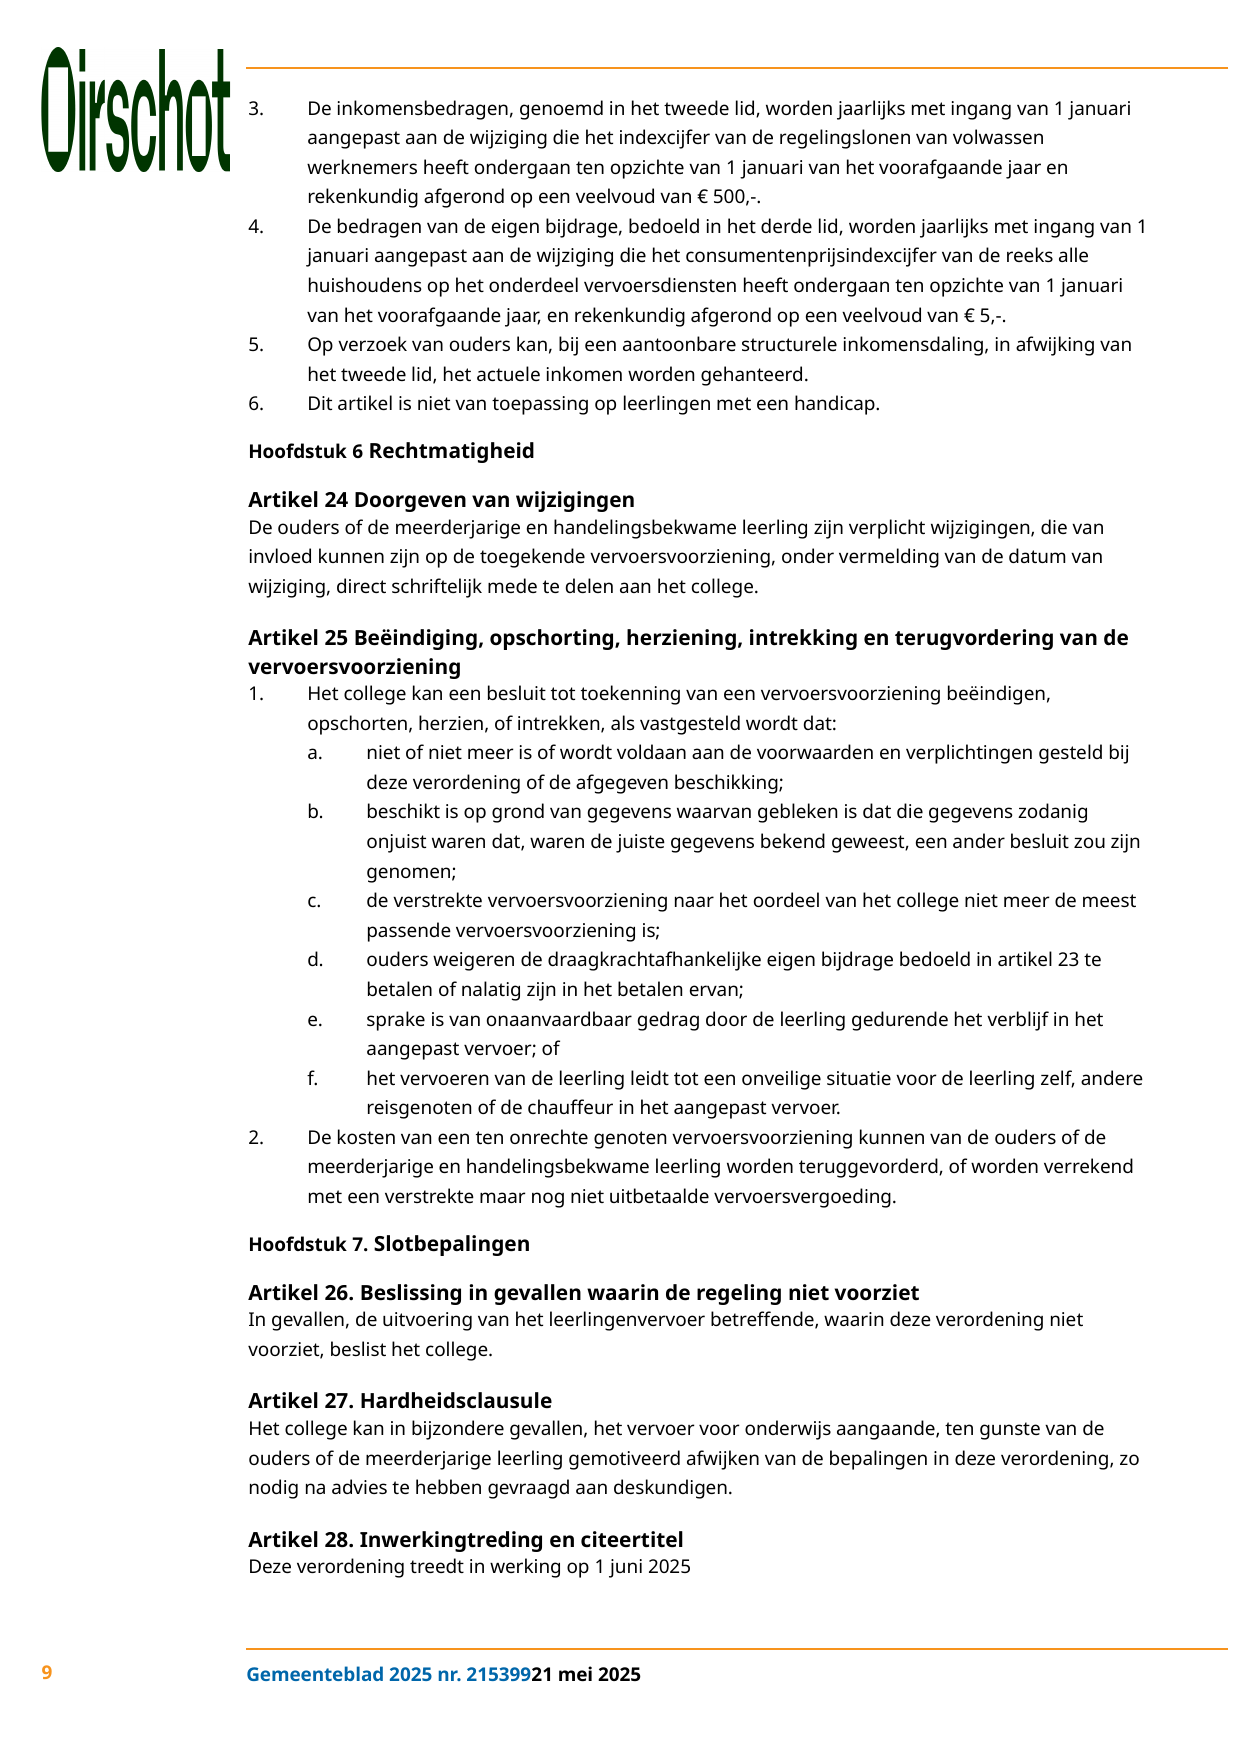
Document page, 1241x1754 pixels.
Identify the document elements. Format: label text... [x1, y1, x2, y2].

picture [41, 47, 231, 172]
text Artikel 26. Beslissing in gevallen waarin de regeling niet voorziet [248, 1278, 1152, 1307]
text Deze verordening treedt in werking op 1 juni 2025 [248, 1553, 1152, 1579]
text Artikel 24 Doorgeven van wijzigingen [248, 486, 1152, 514]
list De inkomensbedragen, genoemd in het tweede lid, worden jaarlijks met ingang van 1 januari aangepast aan de wijziging die het indexcijfer van de regelingslonen van volwassen werknemers heeft ondergaan ten opzichte van 1 januari van het voorafgaande jaar en rekenkundig afgerond op een veelvoud van € 500,-. [248, 95, 1152, 209]
list beschikt is op grond van gegevens waarvan gebleken is dat die gegevens zodanig onjuist waren dat, waren de juiste gegevens bekend geweest, een ander besluit zou zijn genomen; [307, 799, 1152, 884]
text Artikel 25 Beëindiging, opschorting, herziening, intrekking en terugvordering van de vervoersvoorziening [248, 623, 1152, 680]
list de verstrekte vervoersvoorziening naar het oordeel van het college niet meer de meest passende vervoersvoorziening is; [307, 887, 1152, 943]
text De ouders of de meerderjarige en handelingsbekwame leerling zijn verplicht wijzigingen, die van invloed kunnen zijn op de toegekende vervoersvoorziening, onder vermelding van de datum van wijziging, direct schriftelijk mede te delen aan het college. [248, 514, 1152, 599]
text Het college kan in bijzondere gevallen, het vervoer voor onderwijs aangaande, ten gunste van de ouders of de meerderjarige leerling gemotiveerd afwijken van de bepalingen in deze verordening, zo nodig na advies te hebben gevraagd aan deskundigen. [248, 1415, 1152, 1500]
text Artikel 27. Hardheidsclausule [248, 1387, 1152, 1415]
text Artikel 28. Inwerkingtreding en citeertitel [248, 1525, 1152, 1553]
text Hoofdstuk 7. Slotbepalingen [248, 1229, 1152, 1257]
list De bedragen van de eigen bijdrage, bedoeld in het derde lid, worden jaarlijks met ingang van 1 januari aangepast aan de wijziging die het consumentenprijsindexcijfer van de reeks alle huishoudens op het onderdeel vervoersdiensten heeft ondergaan ten opzichte van 1 januari van het voorafgaande jaar, en rekenkundig afgerond op een veelvoud van € 5,-. [248, 213, 1152, 328]
list Het college kan een besluit tot toekenning van een vervoersvoorziening beëindigen, opschorten, herzien, of intrekken, als vastgesteld wordt dat: [248, 680, 1152, 736]
list De kosten van een ten onrechte genoten vervoersvoorziening kunnen van de ouders of de meerderjarige en handelingsbekwame leerling worden teruggevorderd, of worden verrekend met een verstrekte maar nog niet uitbetaalde vervoersvergoeding. [248, 1124, 1152, 1209]
list niet of niet meer is of wordt voldaan aan de voorwaarden en verplichtingen gesteld bij deze verordening of de afgegeven beschikking; [307, 739, 1152, 795]
text In gevallen, de uitvoering van het leerlingenvervoer betreffende, waarin deze verordening niet voorziet, beslist het college. [248, 1307, 1152, 1362]
list het vervoeren van de leerling leidt tot een onveilige situatie voor de leerling zelf, andere reisgenoten of de chauffeur in het aangepast vervoer. [307, 1065, 1152, 1120]
list Dit artikel is niet van toepassing op leerlingen met een handicap. [248, 391, 1152, 416]
list sprake is van onaanvaardbaar gedrag door de leerling gedurende het verblijf in het aangepast vervoer; of [307, 1006, 1152, 1061]
list ouders weigeren de draagkrachtafhankelijke eigen bijdrage bedoeld in artikel 23 te betalen of nalatig zijn in het betalen ervan; [307, 947, 1152, 1002]
list Op verzoek van ouders kan, bij een aantoonbare structurele inkomensdaling, in afwijking van het tweede lid, het actuele inkomen worden gehanteerd. [248, 331, 1152, 387]
text Hoofdstuk 6 Rechtmatigheid [248, 436, 1152, 465]
